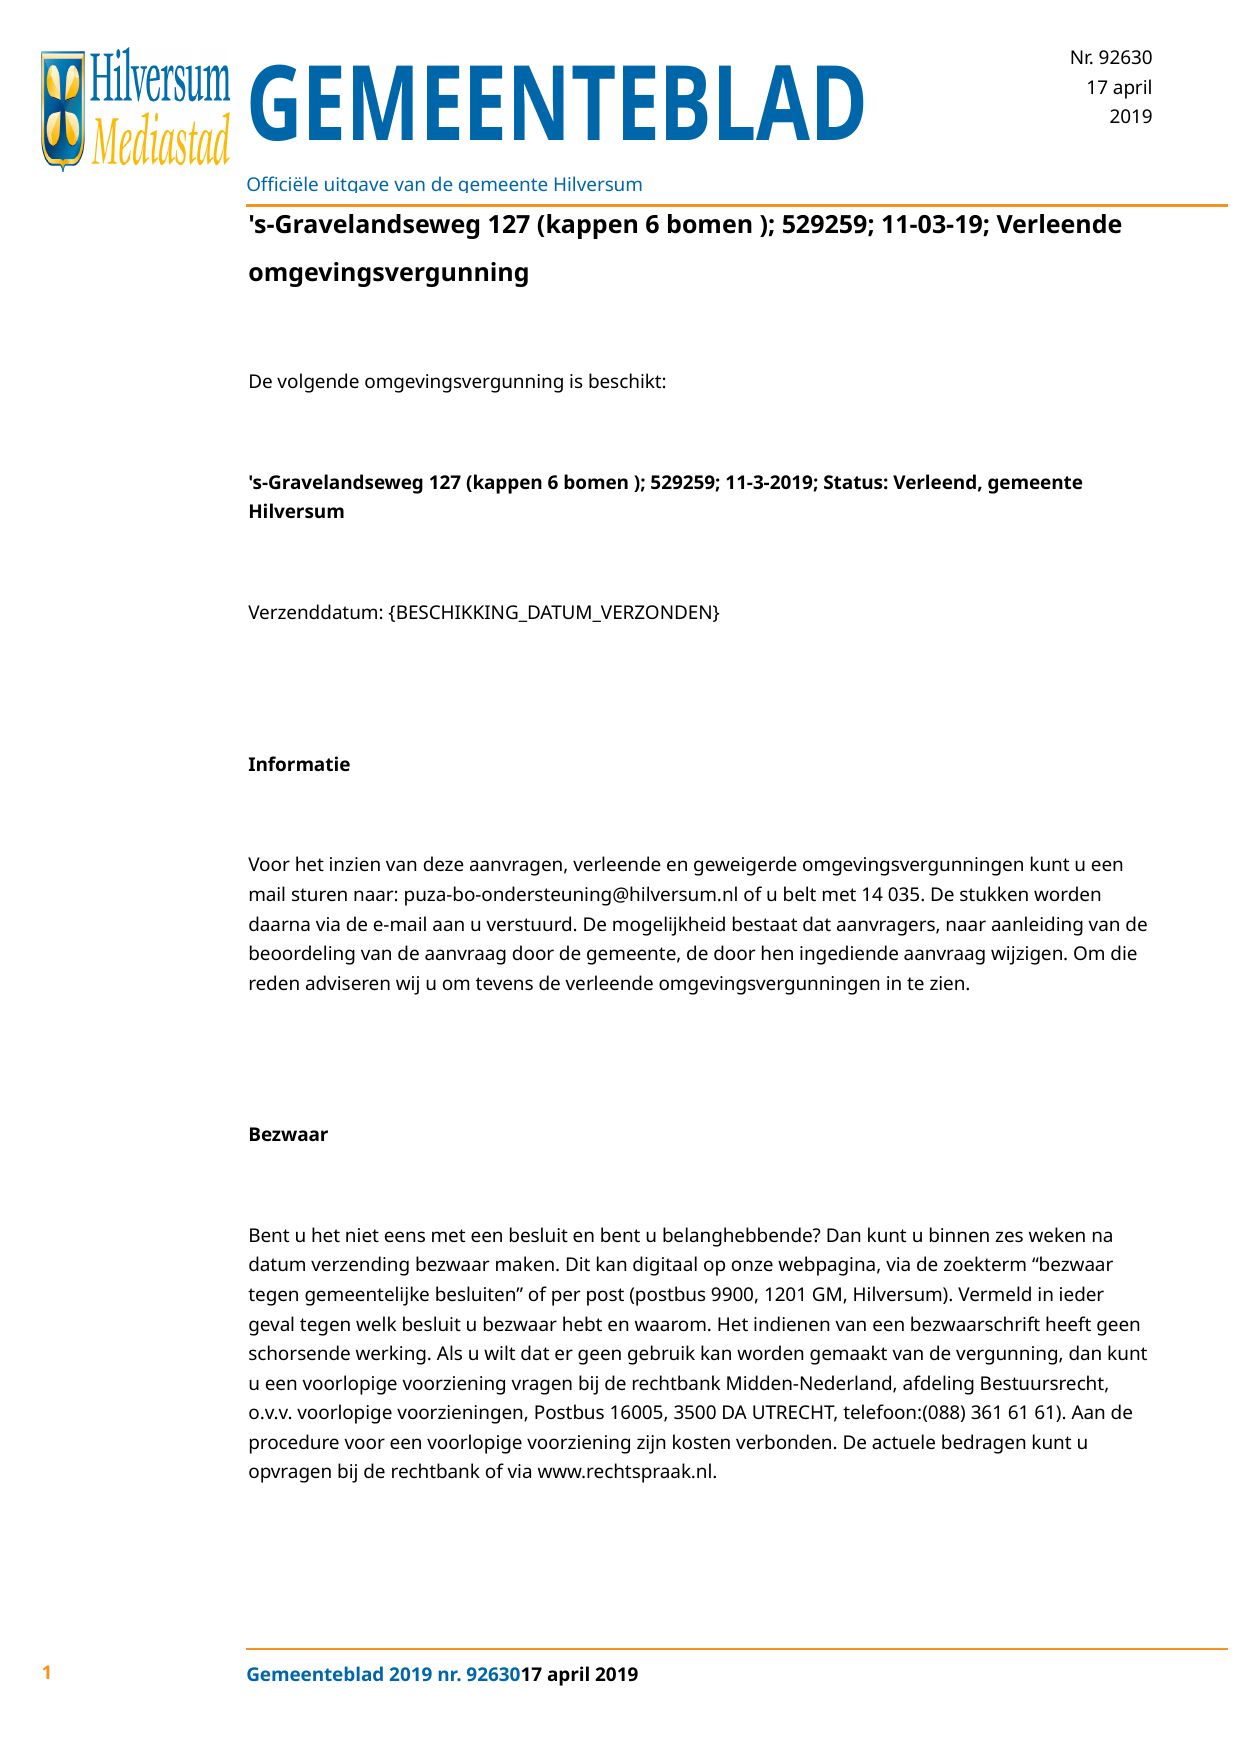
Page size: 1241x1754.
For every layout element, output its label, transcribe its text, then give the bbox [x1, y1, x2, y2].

text Voor het inzien van deze aanvragen, verleende en geweigerde omgevingsvergunningen kunt u een mail sturen naar: puza-bo-ondersteuning@hilversum.nl of u belt met 14 035. De stukken worden daarna via de e-mail aan u verstuurd. De mogelijkheid bestaat dat aanvragers, naar aanleiding van de beoordeling van de aanvraag door de gemeente, de door hen ingediende aanvraag wijzigen. Om die reden adviseren wij u om tevens de verleende omgevingsvergunningen in te zien. [248, 852, 1152, 996]
picture [41, 47, 231, 172]
text 's-Gravelandseweg 127 (kappen 6 bomen ); 529259; 11-3-2019; Status: Verleend, gemeente Hilversum [248, 469, 1152, 524]
text De volgende omgevingsvergunning is beschikt: [248, 368, 1152, 394]
text 's-Gravelandseweg 127 (kappen 6 bomen ); 529259; 11-03-19; Verleende omgevingsvergunning [248, 207, 1152, 288]
text Informatie [248, 751, 1152, 777]
text Bezwaar [248, 1121, 1152, 1147]
text Bent u het niet eens met een besluit en bent u belanghebbende? Dan kunt u binnen zes weken na datum verzending bezwaar maken. Dit kan digitaal op onze webpagina, via de zoekterm “bezwaar tegen gemeentelijke besluiten” of per post (postbus 9900, 1201 GM, Hilversum). Vermeld in ieder geval tegen welk besluit u bezwaar hebt en waarom. Het indienen van een bezwaarschrift heeft geen schorsende werking. Als u wilt dat er geen gebruik kan worden gemaakt van de vergunning, dan kunt u een voorlopige voorziening vragen bij de rechtbank Midden-Nederland, afdeling Bestuursrecht, o.v.v. voorlopige voorzieningen, Postbus 16005, 3500 DA UTRECHT, telefoon:(088) 361 61 61). Aan de procedure voor een voorlopige voorziening zijn kosten verbonden. De actuele bedragen kunt u opvragen bij de rechtbank of via www.rechtspraak.nl. [248, 1222, 1152, 1484]
text Verzenddatum: {BESCHIKKING_DATUM_VERZONDEN} [248, 599, 1152, 625]
